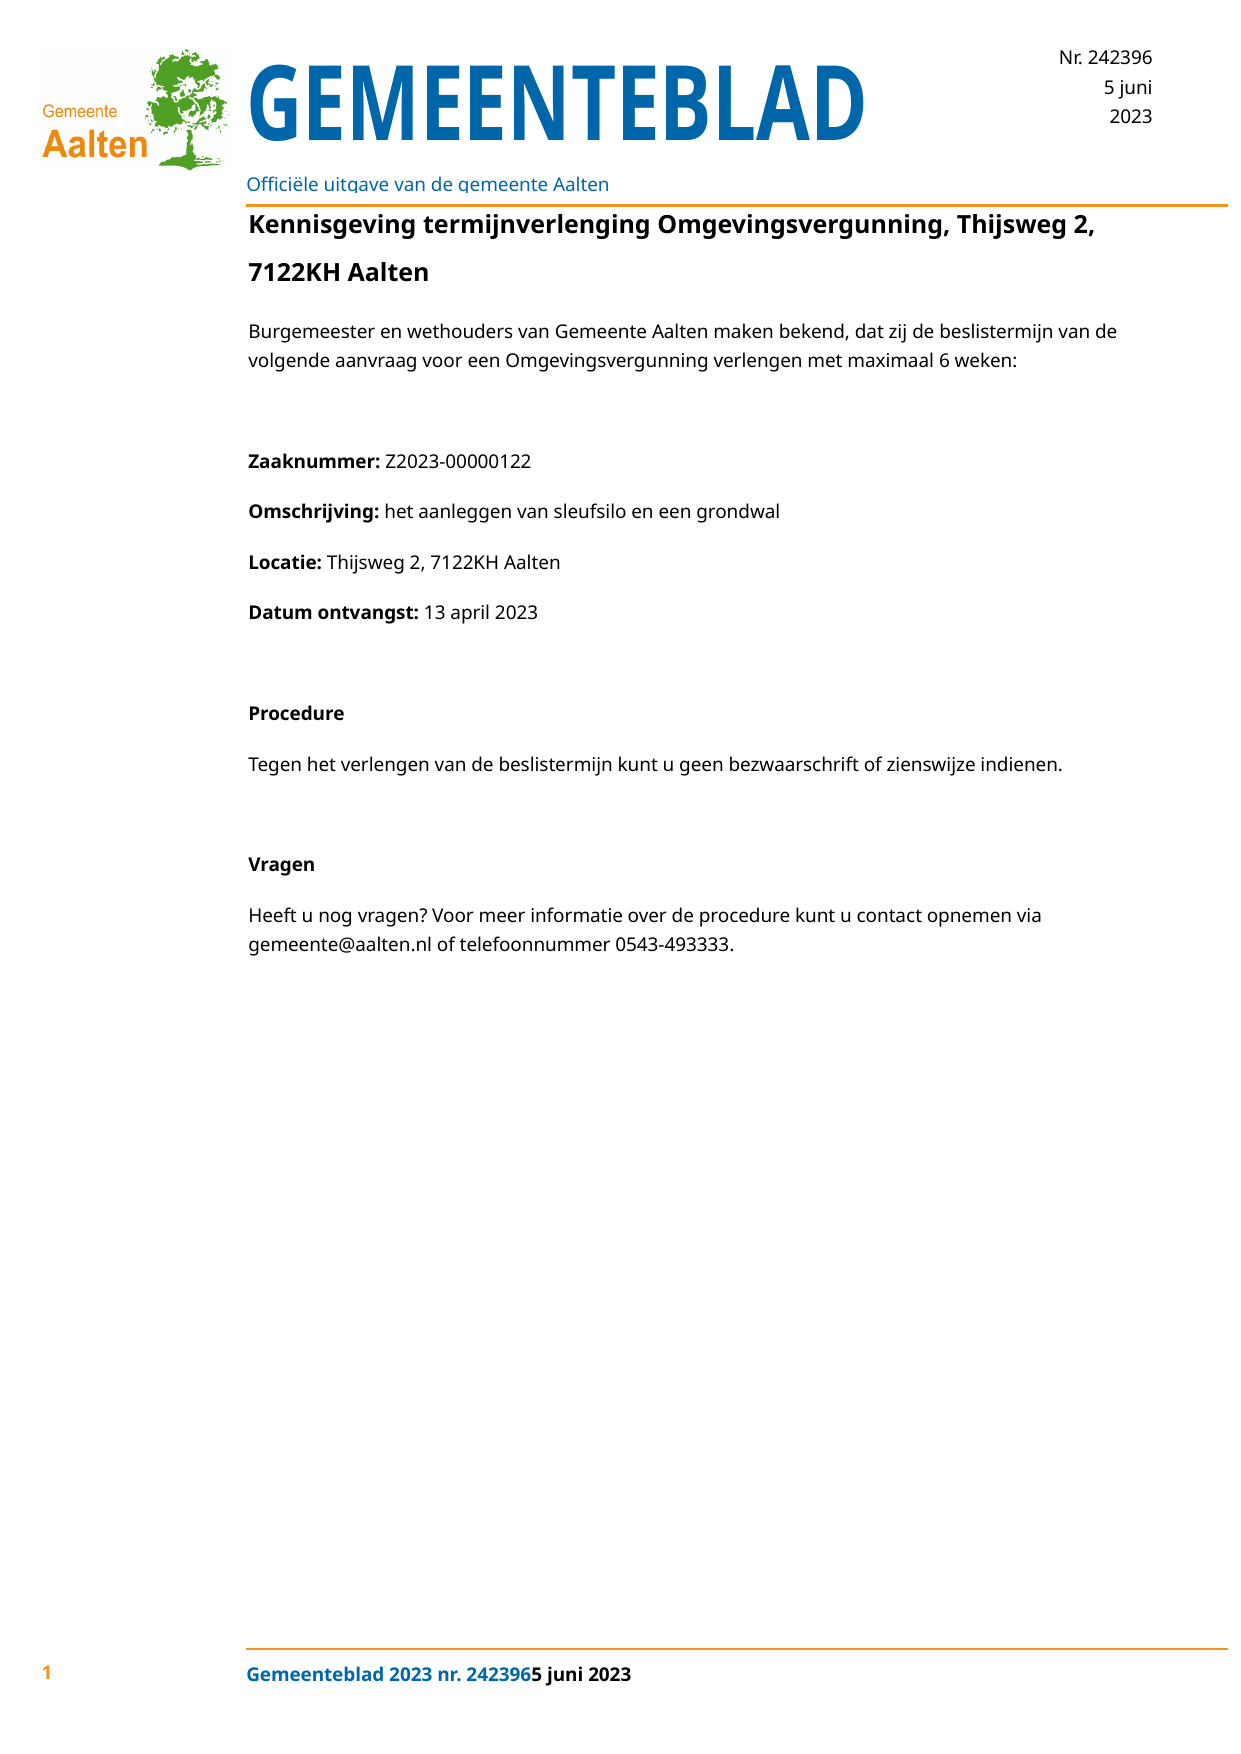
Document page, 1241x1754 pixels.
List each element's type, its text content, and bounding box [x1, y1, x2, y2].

text Heeft u nog vragen? Voor meer informatie over de procedure kunt u contact opnemen via gemeente@aalten.nl of telefoonnummer 0543-493333. [248, 902, 1152, 957]
text Procedure [248, 700, 1152, 726]
text Omschrijving: het aanleggen van sleufsilo en een grondwal [248, 499, 1152, 524]
text Burgemeester en wethouders van Gemeente Aalten maken bekend, dat zij de beslistermijn van de volgende aanvraag voor een Omgevingsvergunning verlengen met maximaal 6 weken: [248, 318, 1152, 373]
picture [41, 47, 231, 172]
text Vragen [248, 852, 1152, 877]
text Zaaknummer: Z2023-00000122 [248, 448, 1152, 474]
text Locatie: Thijsweg 2, 7122KH Aalten [248, 549, 1152, 575]
text Datum ontvangst: 13 april 2023 [248, 599, 1152, 625]
text Kennisgeving termijnverlenging Omgevingsvergunning, Thijsweg 2, 7122KH Aalten [248, 207, 1152, 288]
text Tegen het verlengen van de beslistermijn kunt u geen bezwaarschrift of zienswijze indienen. [248, 751, 1152, 777]
